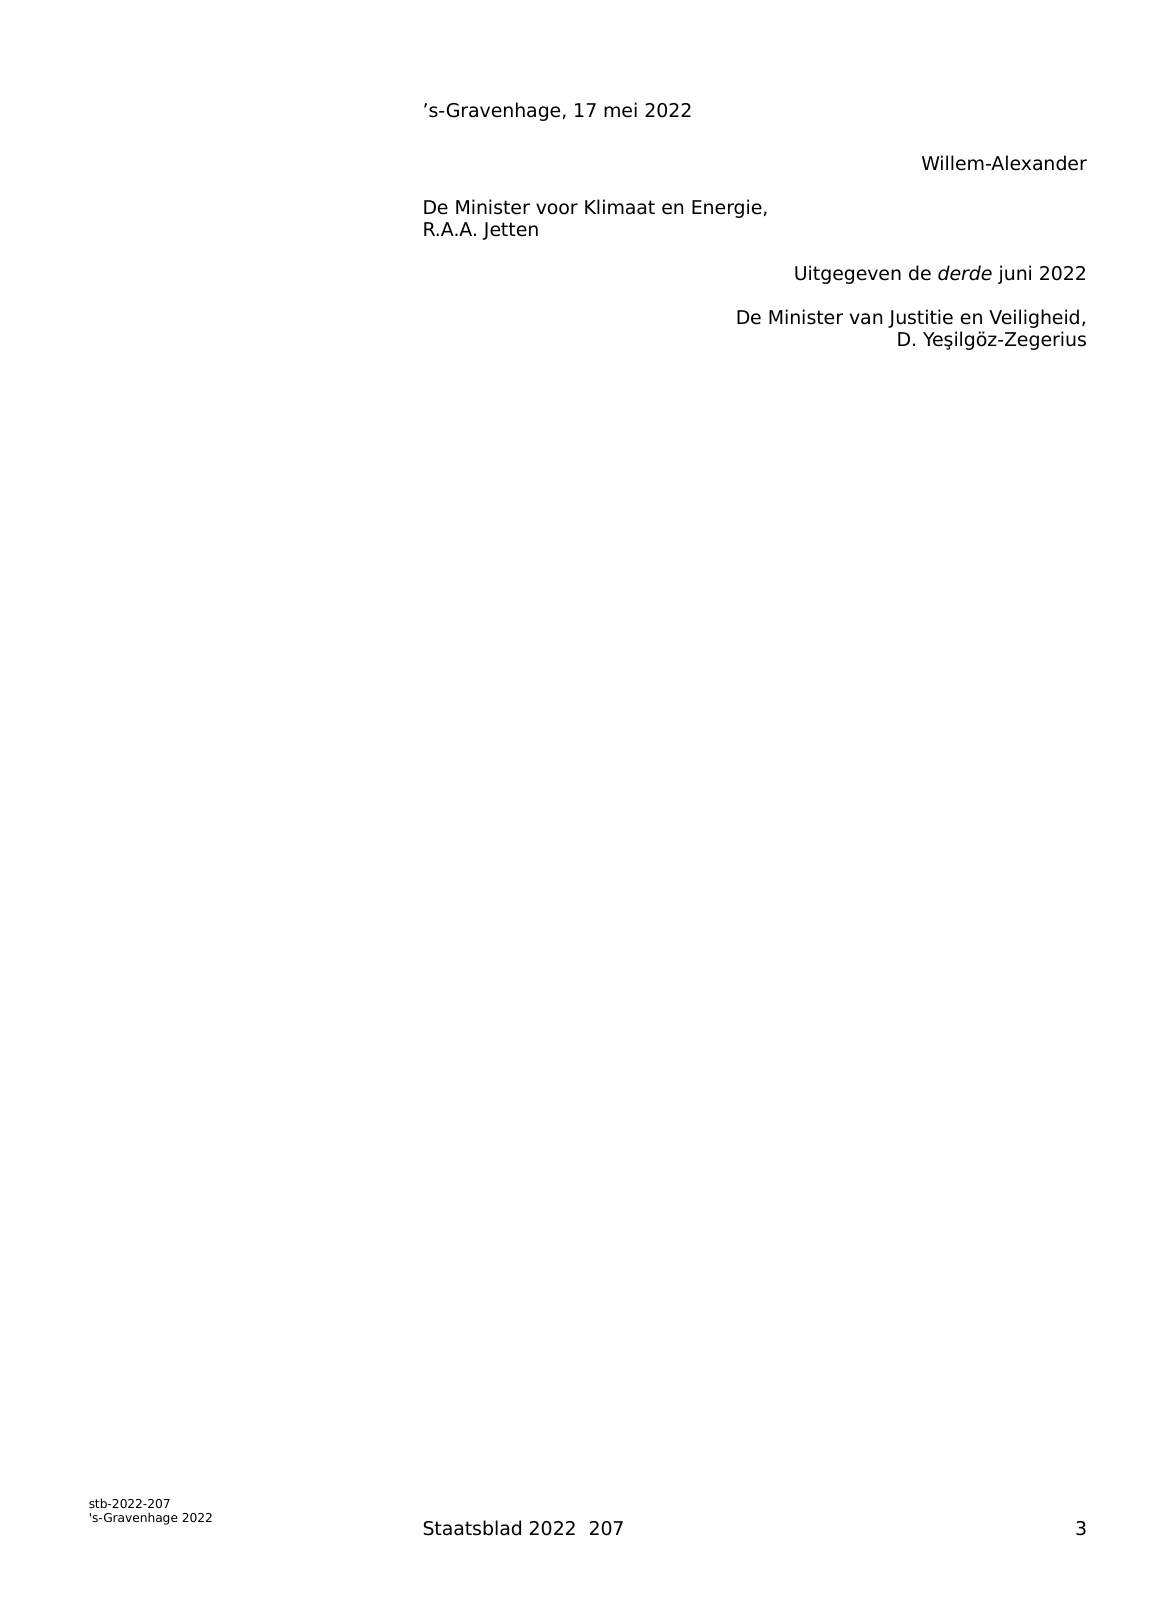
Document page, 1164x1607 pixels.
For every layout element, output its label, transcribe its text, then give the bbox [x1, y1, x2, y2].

text ’s-Gravenhage, 17 mei 2022 [422, 100, 1087, 122]
text Uitgegeven de derde juni 2022 [422, 263, 1087, 285]
text Willem-Alexander [422, 152, 1087, 174]
text De Minister voor Klimaat en Energie, R.A.A. Jetten [422, 197, 1087, 241]
text 's-Gravenhage 2022 [88, 1511, 323, 1525]
text De Minister van Justitie en Veiligheid, D. Yeşilgöz-Zegerius [422, 307, 1087, 351]
text stb-2022-207 [88, 1497, 323, 1511]
